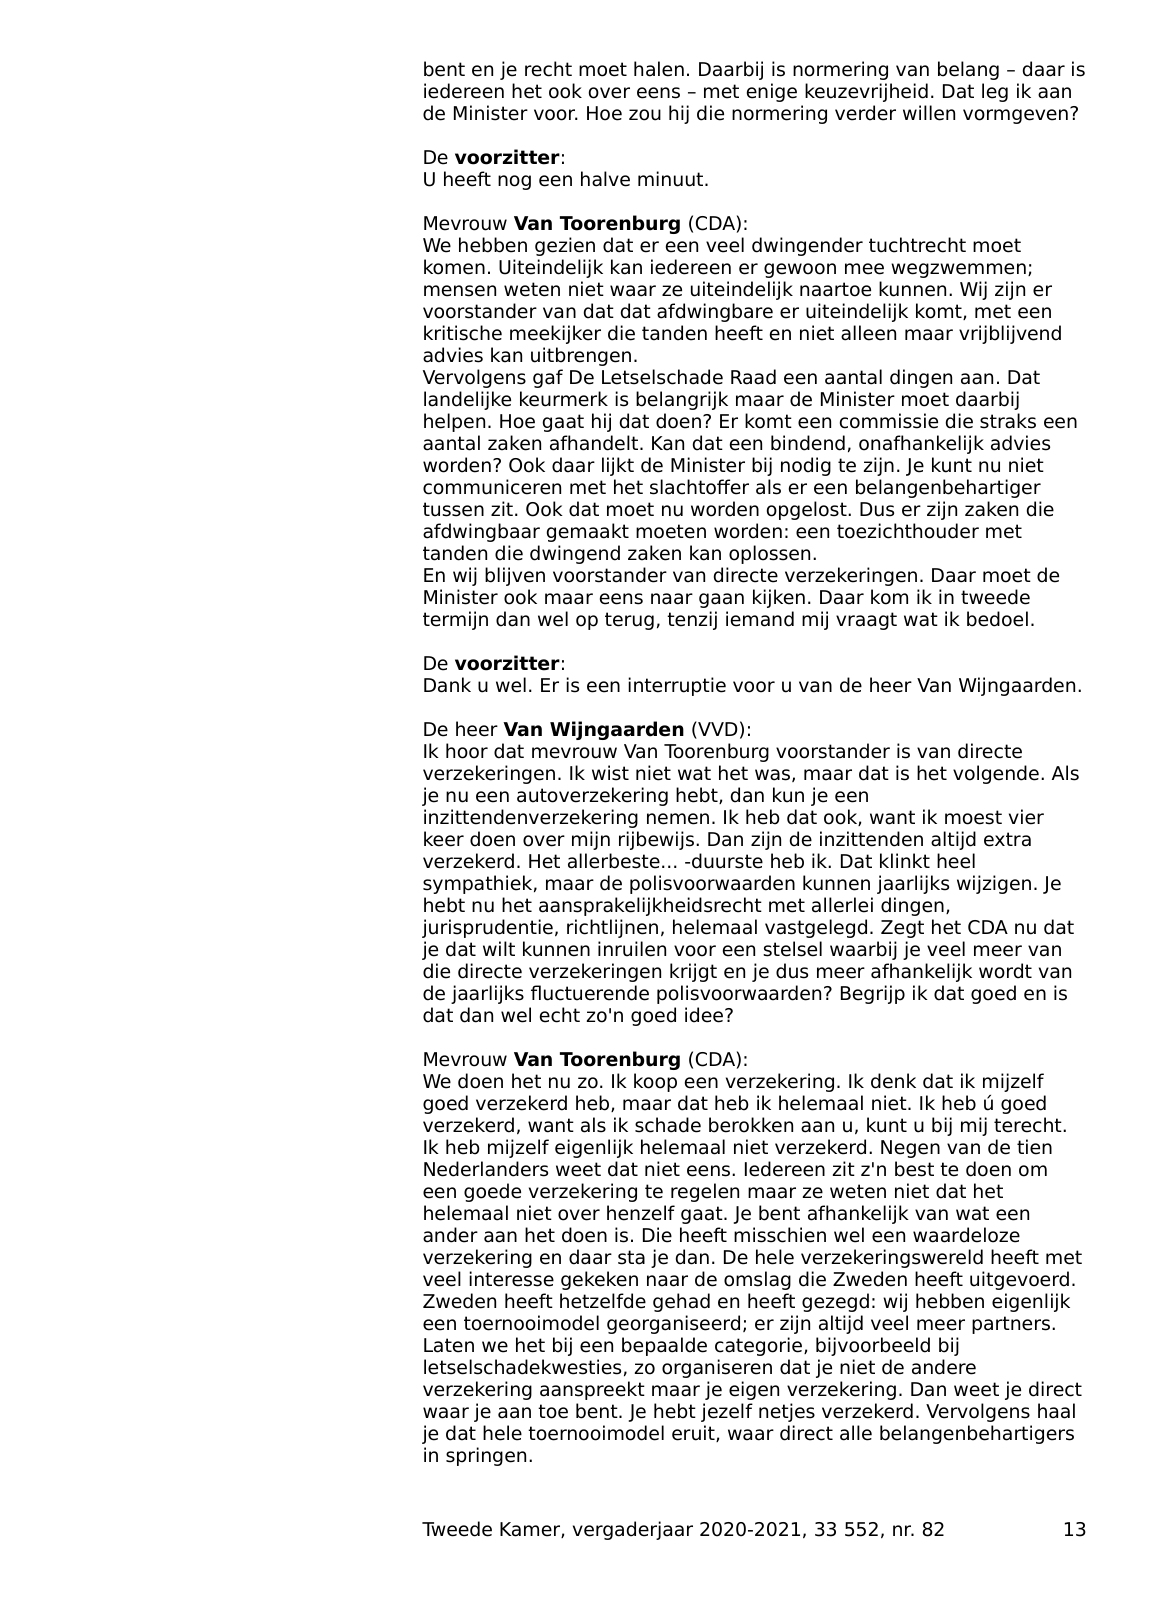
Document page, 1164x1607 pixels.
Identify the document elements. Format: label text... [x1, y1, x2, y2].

text De heer Van Wijngaarden (VVD): [422, 719, 1087, 741]
text Mevrouw Van Toorenburg (CDA): [422, 1049, 1087, 1071]
text De voorzitter: [422, 653, 1087, 675]
text Dank u wel. Er is een interruptie voor u van de heer Van Wijngaarden. [422, 675, 1087, 697]
text Vervolgens gaf De Letselschade Raad een aantal dingen aan. Dat landelijke keurmerk is belangrijk maar de Minister moet daarbij helpen. Hoe gaat hij dat doen? Er komt een commissie die straks een aantal zaken afhandelt. Kan dat een bindend, onafhankelijk advies worden? Ook daar lijkt de Minister bij nodig te zijn. Je kunt nu niet communiceren met het slachtoffer als er een belangenbehartiger tussen zit. Ook dat moet nu worden opgelost. Dus er zijn zaken die afdwingbaar gemaakt moeten worden: een toezichthouder met tanden die dwingend zaken kan oplossen. [422, 367, 1087, 565]
text We hebben gezien dat er een veel dwingender tuchtrecht moet komen. Uiteindelijk kan iedereen er gewoon mee wegzwemmen; mensen weten niet waar ze uiteindelijk naartoe kunnen. Wij zijn er voorstander van dat dat afdwingbare er uiteindelijk komt, met een kritische meekijker die tanden heeft en niet alleen maar vrijblijvend advies kan uitbrengen. [422, 235, 1087, 367]
text En wij blijven voorstander van directe verzekeringen. Daar moet de Minister ook maar eens naar gaan kijken. Daar kom ik in tweede termijn dan wel op terug, tenzij iemand mij vraagt wat ik bedoel. [422, 565, 1087, 631]
text Mevrouw Van Toorenburg (CDA): [422, 213, 1087, 235]
text bent en je recht moet halen. Daarbij is normering van belang – daar is iedereen het ook over eens – met enige keuzevrijheid. Dat leg ik aan de Minister voor. Hoe zou hij die normering verder willen vormgeven? [422, 59, 1087, 125]
text De voorzitter: [422, 147, 1087, 169]
text Ik hoor dat mevrouw Van Toorenburg voorstander is van directe verzekeringen. Ik wist niet wat het was, maar dat is het volgende. Als je nu een autoverzekering hebt, dan kun je een inzittendenverzekering nemen. Ik heb dat ook, want ik moest vier keer doen over mijn rijbewijs. Dan zijn de inzittenden altijd extra verzekerd. Het allerbeste... -duurste heb ik. Dat klinkt heel sympathiek, maar de polisvoorwaarden kunnen jaarlijks wijzigen. Je hebt nu het aansprakelijkheidsrecht met allerlei dingen, jurisprudentie, richtlijnen, helemaal vastgelegd. Zegt het CDA nu dat je dat wilt kunnen inruilen voor een stelsel waarbij je veel meer van die directe verzekeringen krijgt en je dus meer afhankelijk wordt van de jaarlijks fluctuerende polisvoorwaarden? Begrijp ik dat goed en is dat dan wel echt zo'n goed idee? [422, 741, 1087, 1027]
text We doen het nu zo. Ik koop een verzekering. Ik denk dat ik mijzelf goed verzekerd heb, maar dat heb ik helemaal niet. Ik heb ú goed verzekerd, want als ik schade berokken aan u, kunt u bij mij terecht. Ik heb mijzelf eigenlijk helemaal niet verzekerd. Negen van de tien Nederlanders weet dat niet eens. Iedereen zit z'n best te doen om een goede verzekering te regelen maar ze weten niet dat het helemaal niet over henzelf gaat. Je bent afhankelijk van wat een ander aan het doen is. Die heeft misschien wel een waardeloze verzekering en daar sta je dan. De hele verzekeringswereld heeft met veel interesse gekeken naar de omslag die Zweden heeft uitgevoerd. Zweden heeft hetzelfde gehad en heeft gezegd: wij hebben eigenlijk een toernooimodel georganiseerd; er zijn altijd veel meer partners. Laten we het bij een bepaalde categorie, bijvoorbeeld bij letselschadekwesties, zo organiseren dat je niet de andere verzekering aanspreekt maar je eigen verzekering. Dan weet je direct waar je aan toe bent. Je hebt jezelf netjes verzekerd. Vervolgens haal je dat hele toernooimodel eruit, waar direct alle belangenbehartigers in springen. [422, 1071, 1087, 1467]
text U heeft nog een halve minuut. [422, 169, 1087, 191]
